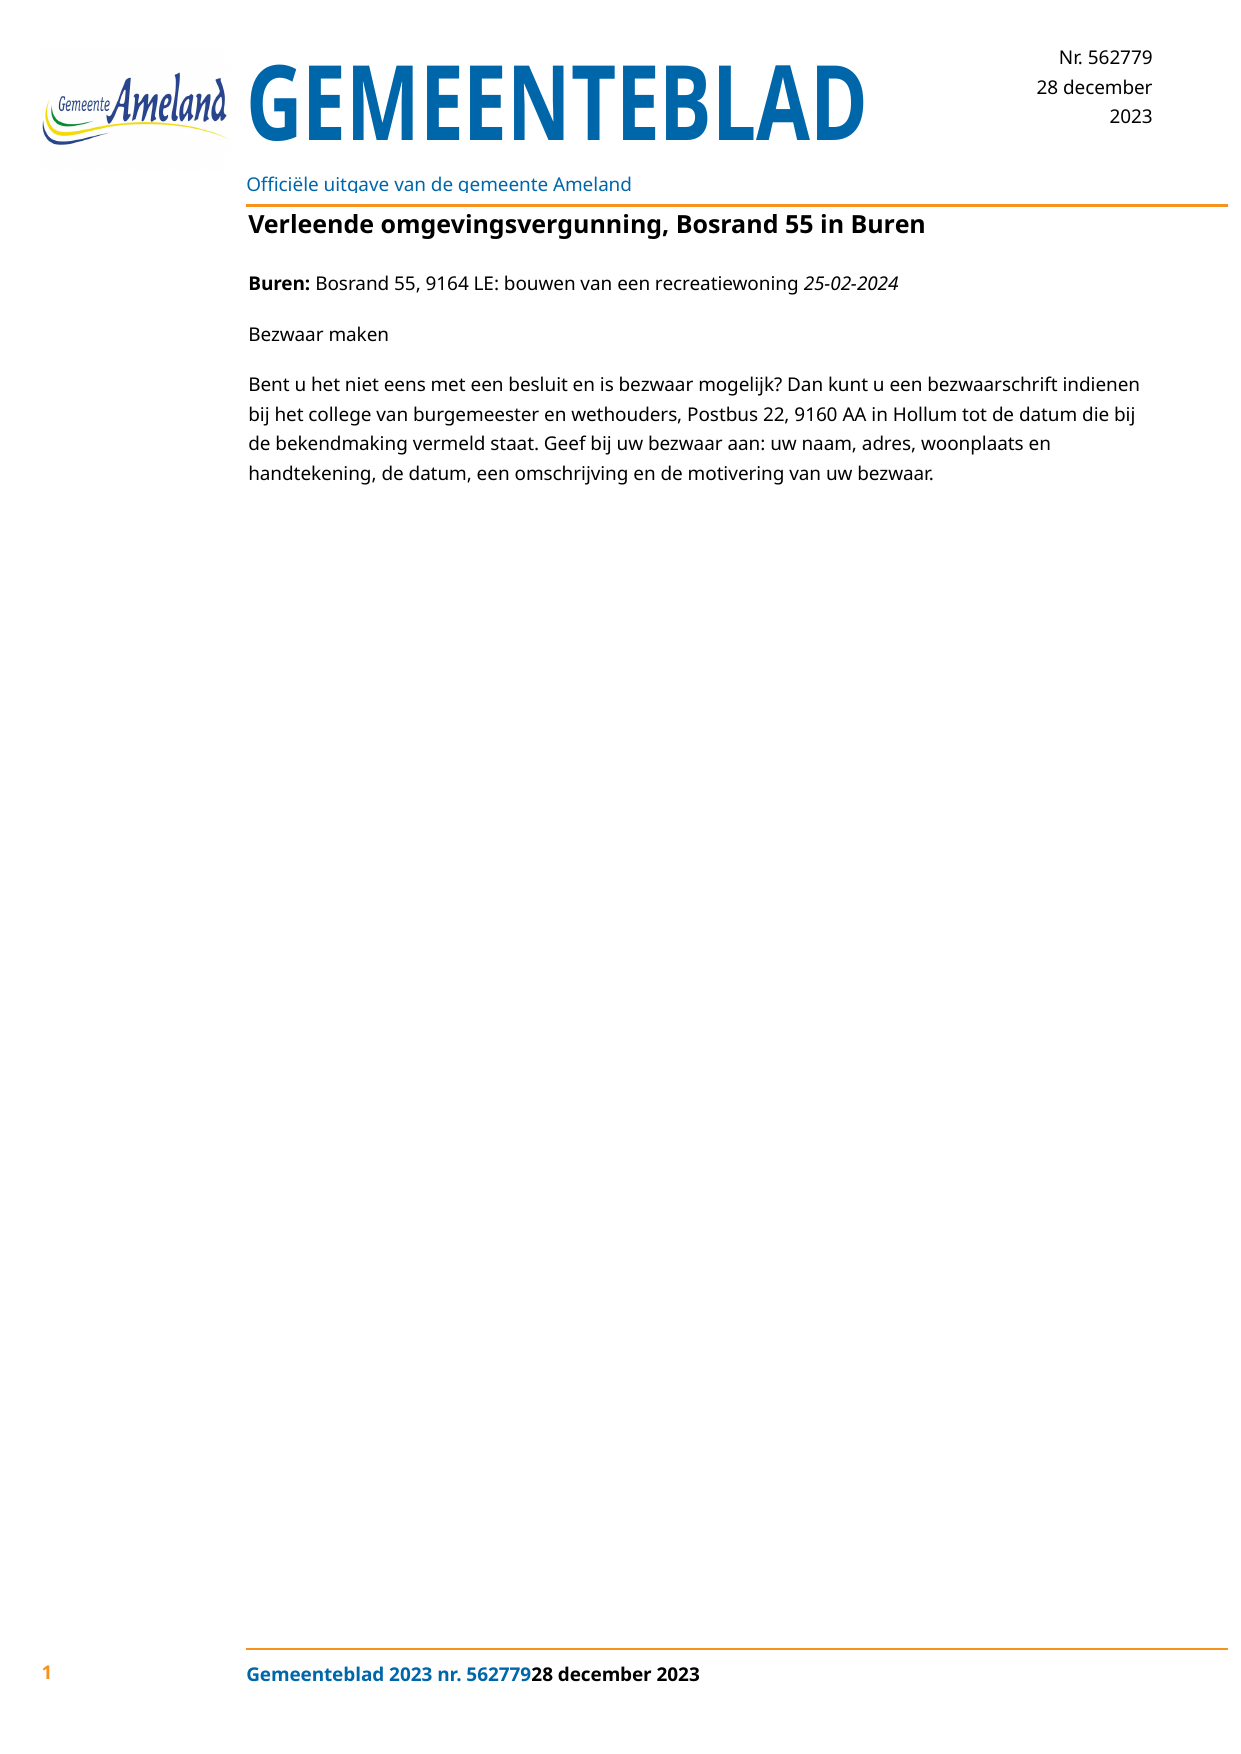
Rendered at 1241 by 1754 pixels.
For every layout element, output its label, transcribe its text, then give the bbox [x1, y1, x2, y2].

text Verleende omgevingsvergunning, Bosrand 55 in Buren [248, 207, 1152, 241]
text Buren: Bosrand 55, 9164 LE: bouwen van een recreatiewoning 25-02-2024 [248, 270, 1152, 296]
text Bent u het niet eens met een besluit en is bezwaar mogelijk? Dan kunt u een bezwaarschrift indienen bij het college van burgemeester en wethouders, Postbus 22, 9160 AA in Hollum tot de datum die bij de bekendmaking vermeld staat. Geef bij uw bezwaar aan: uw naam, adres, woonplaats en handtekening, de datum, een omschrijving en de motivering van uw bezwaar. [248, 371, 1152, 486]
picture [41, 47, 231, 172]
text Bezwaar maken [248, 321, 1152, 346]
